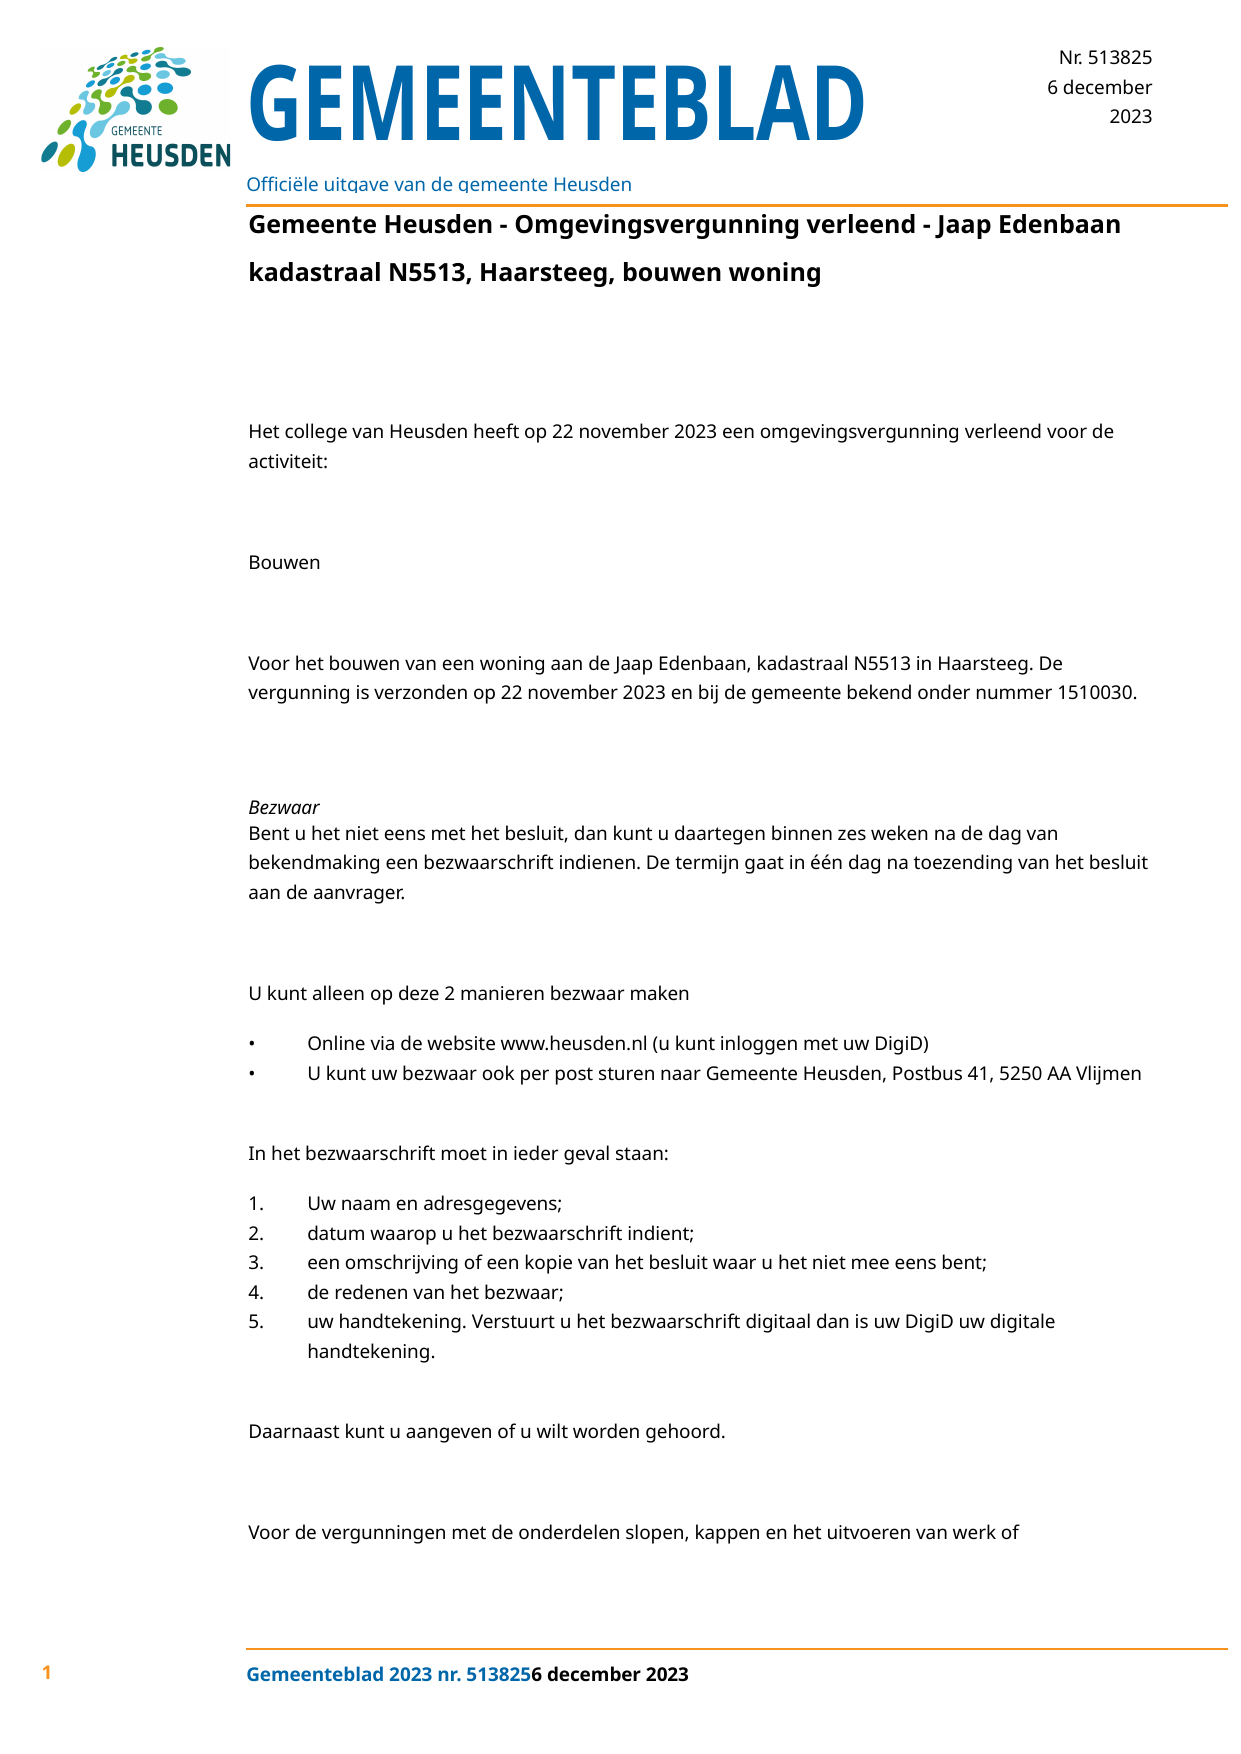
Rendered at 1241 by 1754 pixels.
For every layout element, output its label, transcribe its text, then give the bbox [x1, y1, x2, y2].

text Daarnaast kunt u aangeven of u wilt worden gehoord. [248, 1418, 1152, 1444]
text Bent u het niet eens met het besluit, dan kunt u daartegen binnen zes weken na de dag van bekendmaking een bezwaarschrift indienen. De termijn gaat in één dag na toezending van het besluit aan de aanvrager. [248, 820, 1152, 904]
picture [41, 47, 231, 172]
text Gemeente Heusden - Omgevingsvergunning verleend - Jaap Edenbaan kadastraal N5513, Haarsteeg, bouwen woning [248, 207, 1152, 288]
list een omschrijving of een kopie van het besluit waar u het niet mee eens bent; [248, 1249, 1152, 1275]
list uw handtekening. Verstuurt u het bezwaarschrift digitaal dan is uw DigiD uw digitale handtekening. [248, 1308, 1152, 1364]
text In het bezwaarschrift moet in ieder geval staan: [248, 1140, 1152, 1165]
list Online via de website www.heusden.nl (u kunt inloggen met uw DigiD) [248, 1030, 1152, 1056]
text Het college van Heusden heeft op 22 november 2023 een omgevingsvergunning verleend voor de activiteit: [248, 419, 1152, 474]
list de redenen van het bezwaar; [248, 1279, 1152, 1304]
text U kunt alleen op deze 2 manieren bezwaar maken [248, 980, 1152, 1005]
text Voor de vergunningen met de onderdelen slopen, kappen en het uitvoeren van werk of [248, 1519, 1152, 1544]
list datum waarop u het bezwaarschrift indient; [248, 1220, 1152, 1245]
list Uw naam en adresgegevens; [248, 1190, 1152, 1216]
text Bezwaar [248, 794, 1152, 820]
text Bouwen [248, 549, 1152, 575]
list U kunt uw bezwaar ook per post sturen naar Gemeente Heusden, Postbus 41, 5250 AA Vlijmen [248, 1060, 1152, 1085]
text Voor het bouwen van een woning aan de Jaap Edenbaan, kadastraal N5513 in Haarsteeg. De vergunning is verzonden op 22 november 2023 en bij de gemeente bekend onder nummer 1510030. [248, 650, 1152, 705]
